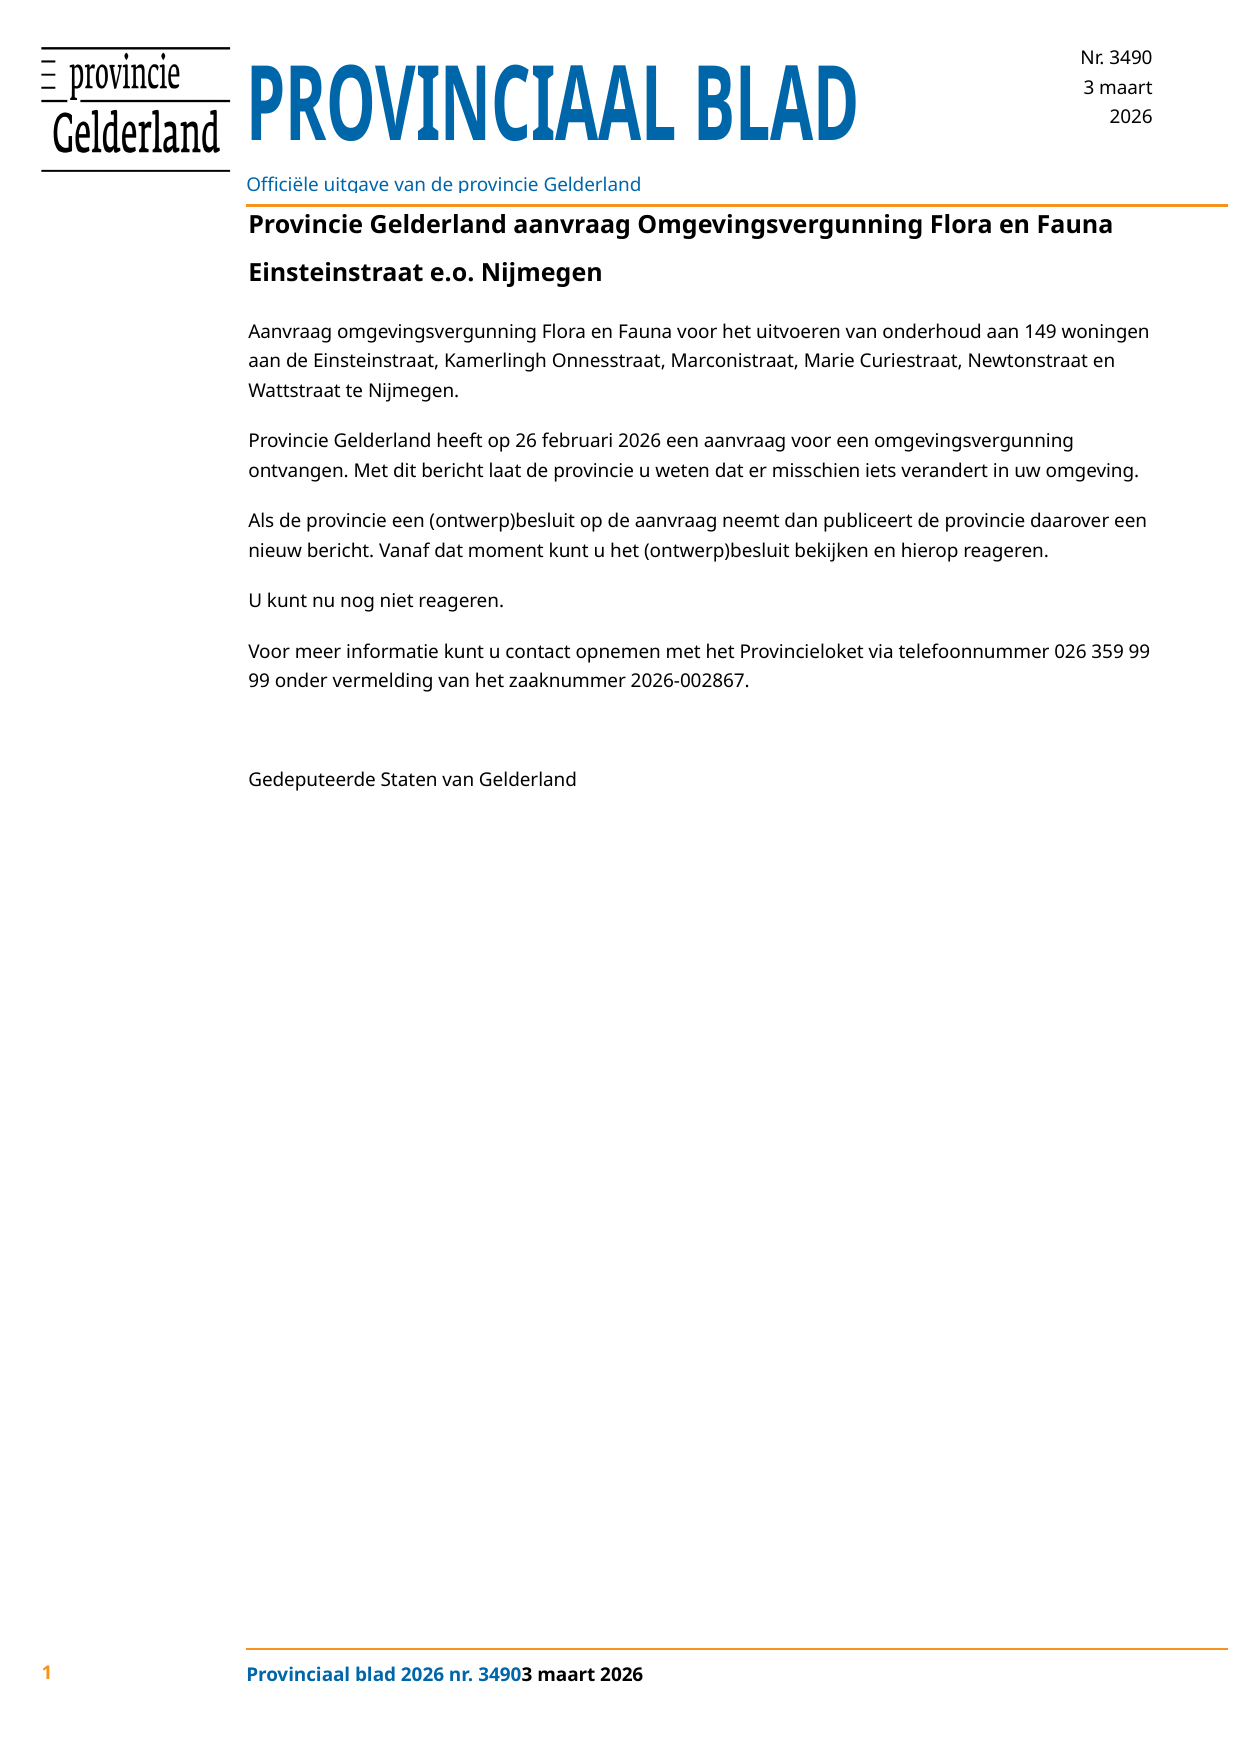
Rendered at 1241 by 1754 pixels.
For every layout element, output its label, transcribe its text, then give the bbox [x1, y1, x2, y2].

text U kunt nu nog niet reageren. [248, 587, 1152, 613]
text Gedeputeerde Staten van Gelderland [248, 766, 1152, 791]
text Provincie Gelderland aanvraag Omgevingsvergunning Flora en Fauna Einsteinstraat e.o. Nijmegen [248, 207, 1152, 288]
picture [41, 47, 231, 172]
text Voor meer informatie kunt u contact opnemen met het Provincieloket via telefoonnummer 026 359 99 99 onder vermelding van het zaaknummer 2026-002867. [248, 638, 1152, 693]
text Als de provincie een (ontwerp)besluit op de aanvraag neemt dan publiceert de provincie daarover een nieuw bericht. Vanaf dat moment kunt u het (ontwerp)besluit bekijken en hierop reageren. [248, 507, 1152, 563]
text Aanvraag omgevingsvergunning Flora en Fauna voor het uitvoeren van onderhoud aan 149 woningen aan de Einsteinstraat, Kamerlingh Onnesstraat, Marconistraat, Marie Curiestraat, Newtonstraat en Wattstraat te Nijmegen. [248, 318, 1152, 403]
text Provincie Gelderland heeft op 26 februari 2026 een aanvraag voor een omgevingsvergunning ontvangen. Met dit bericht laat de provincie u weten dat er misschien iets verandert in uw omgeving. [248, 427, 1152, 483]
